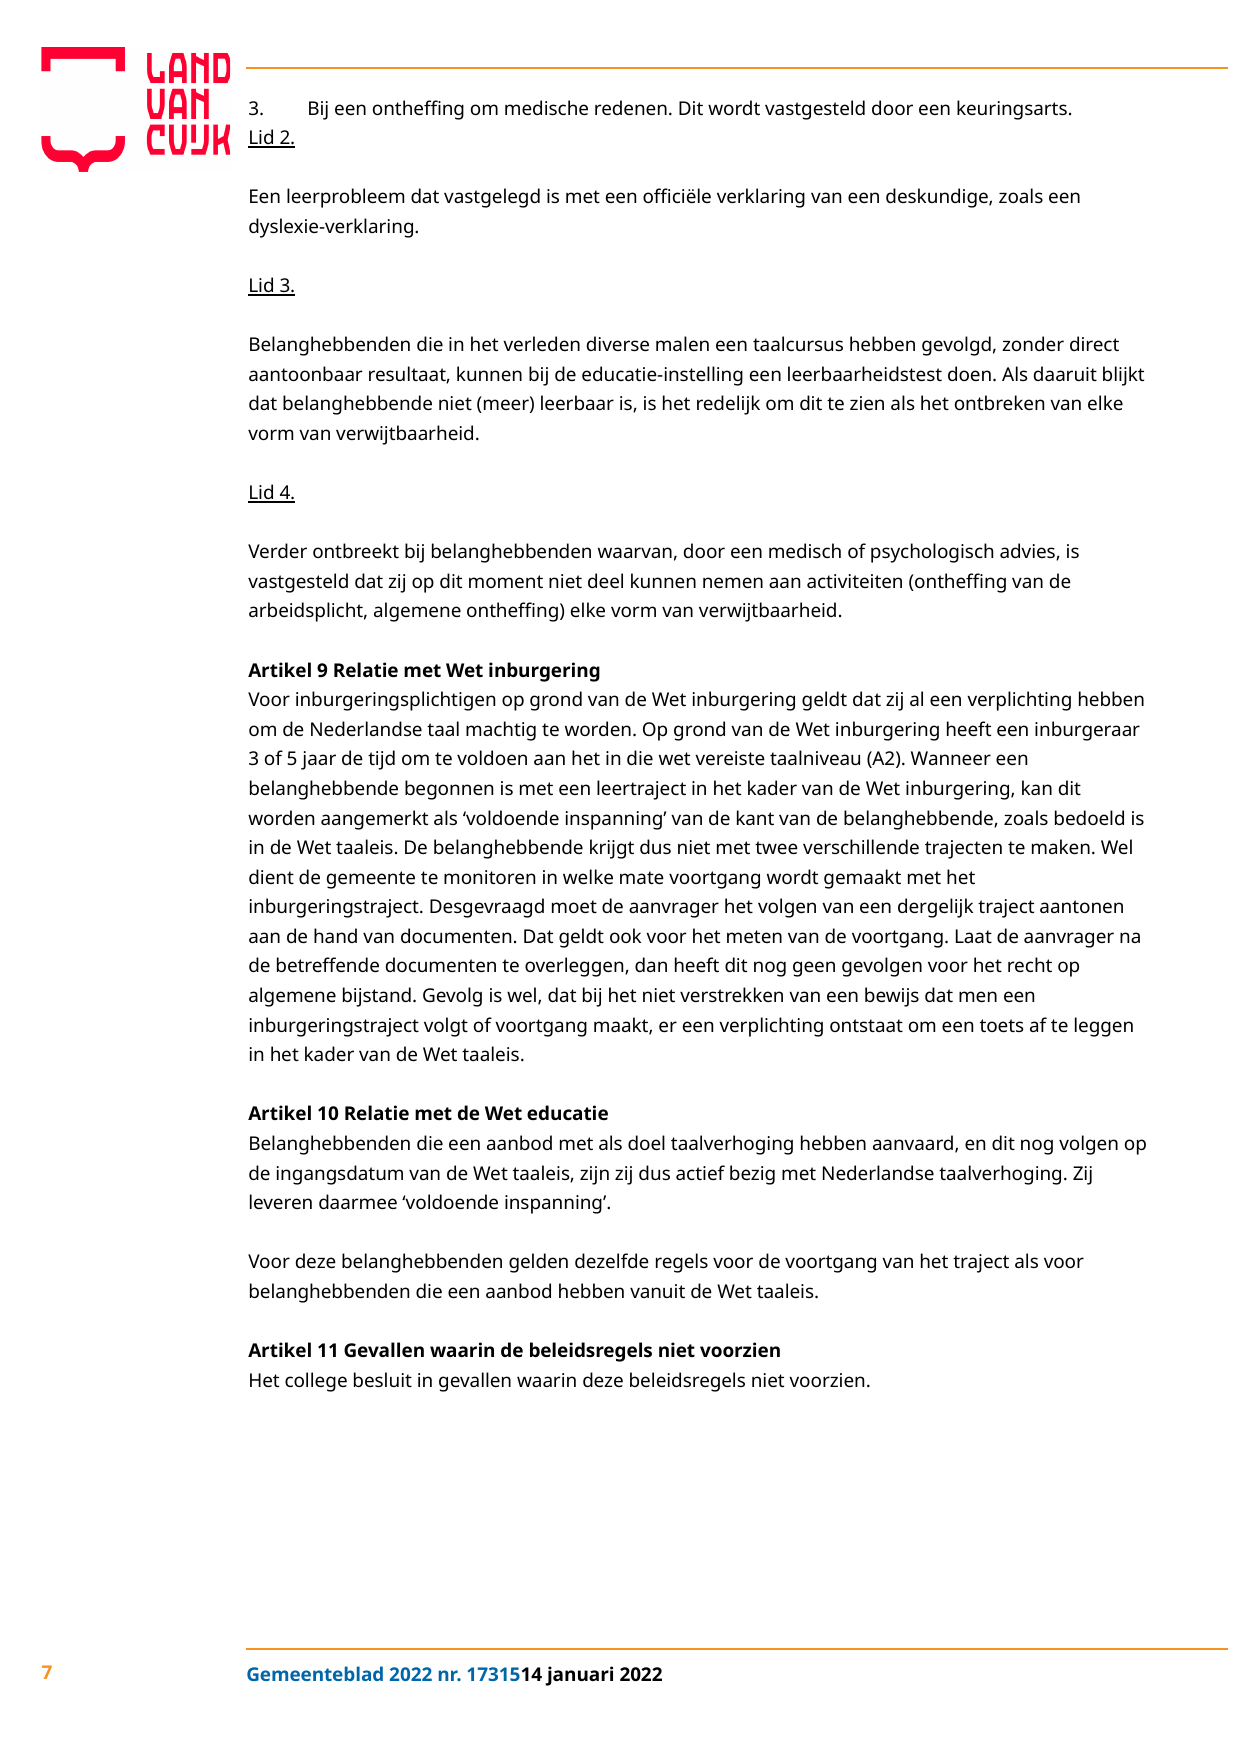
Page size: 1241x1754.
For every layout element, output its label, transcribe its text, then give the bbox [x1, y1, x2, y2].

text Artikel 9 Relatie met Wet inburgering [248, 657, 1152, 683]
text Lid 4. [248, 479, 1152, 505]
text Lid 2. [248, 124, 1152, 150]
text Lid 3. [248, 272, 1152, 298]
text Verder ontbreekt bij belanghebbenden waarvan, door een medisch of psychologisch advies, is vastgesteld dat zij op dit moment niet deel kunnen nemen aan activiteiten (ontheffing van de arbeidsplicht, algemene ontheffing) elke vorm van verwijtbaarheid. [248, 538, 1152, 623]
text Belanghebbenden die in het verleden diverse malen een taalcursus hebben gevolgd, zonder direct aantoonbaar resultaat, kunnen bij de educatie-instelling een leerbaarheidstest doen. Als daaruit blijkt dat belanghebbende niet (meer) leerbaar is, is het redelijk om dit te zien als het ontbreken van elke vorm van verwijtbaarheid. [248, 331, 1152, 446]
text Het college besluit in gevallen waarin deze beleidsregels niet voorzien. [248, 1367, 1152, 1393]
picture [41, 47, 231, 172]
text Voor deze belanghebbenden gelden dezelfde regels voor de voortgang van het traject als voor belanghebbenden die een aanbod hebben vanuit de Wet taaleis. [248, 1248, 1152, 1304]
text Een leerprobleem dat vastgelegd is met een officiële verklaring van een deskundige, zoals een dyslexie-verklaring. [248, 183, 1152, 239]
text Artikel 11 Gevallen waarin de beleidsregels niet voorzien [248, 1337, 1152, 1363]
text Artikel 10 Relatie met de Wet educatie [248, 1101, 1152, 1126]
text Belanghebbenden die een aanbod met als doel taalverhoging hebben aanvaard, en dit nog volgen op de ingangsdatum van de Wet taaleis, zijn zij dus actief bezig met Nederlandse taalverhoging. Zij leveren daarmee ‘voldoende inspanning’. [248, 1130, 1152, 1215]
text Voor inburgeringsplichtigen op grond van de Wet inburgering geldt dat zij al een verplichting hebben om de Nederlandse taal machtig te worden. Op grond van de Wet inburgering heeft een inburgeraar 3 of 5 jaar de tijd om te voldoen aan het in die wet vereiste taalniveau (A2). Wanneer een belanghebbende begonnen is met een leertraject in het kader van de Wet inburgering, kan dit worden aangemerkt als ‘voldoende inspanning’ van de kant van de belanghebbende, zoals bedoeld is in de Wet taaleis. De belanghebbende krijgt dus niet met twee verschillende trajecten te maken. Wel dient de gemeente te monitoren in welke mate voortgang wordt gemaakt met het inburgeringstraject. Desgevraagd moet de aanvrager het volgen van een dergelijk traject aantonen aan de hand van documenten. Dat geldt ook voor het meten van de voortgang. Laat de aanvrager na de betreffende documenten te overleggen, dan heeft dit nog geen gevolgen voor het recht op algemene bijstand. Gevolg is wel, dat bij het niet verstrekken van een bewijs dat men een inburgeringstraject volgt of voortgang maakt, er een verplichting ontstaat om een toets af te leggen in het kader van de Wet taaleis. [248, 686, 1152, 1067]
list Bij een ontheffing om medische redenen. Dit wordt vastgesteld door een keuringsarts. [248, 95, 1152, 121]
